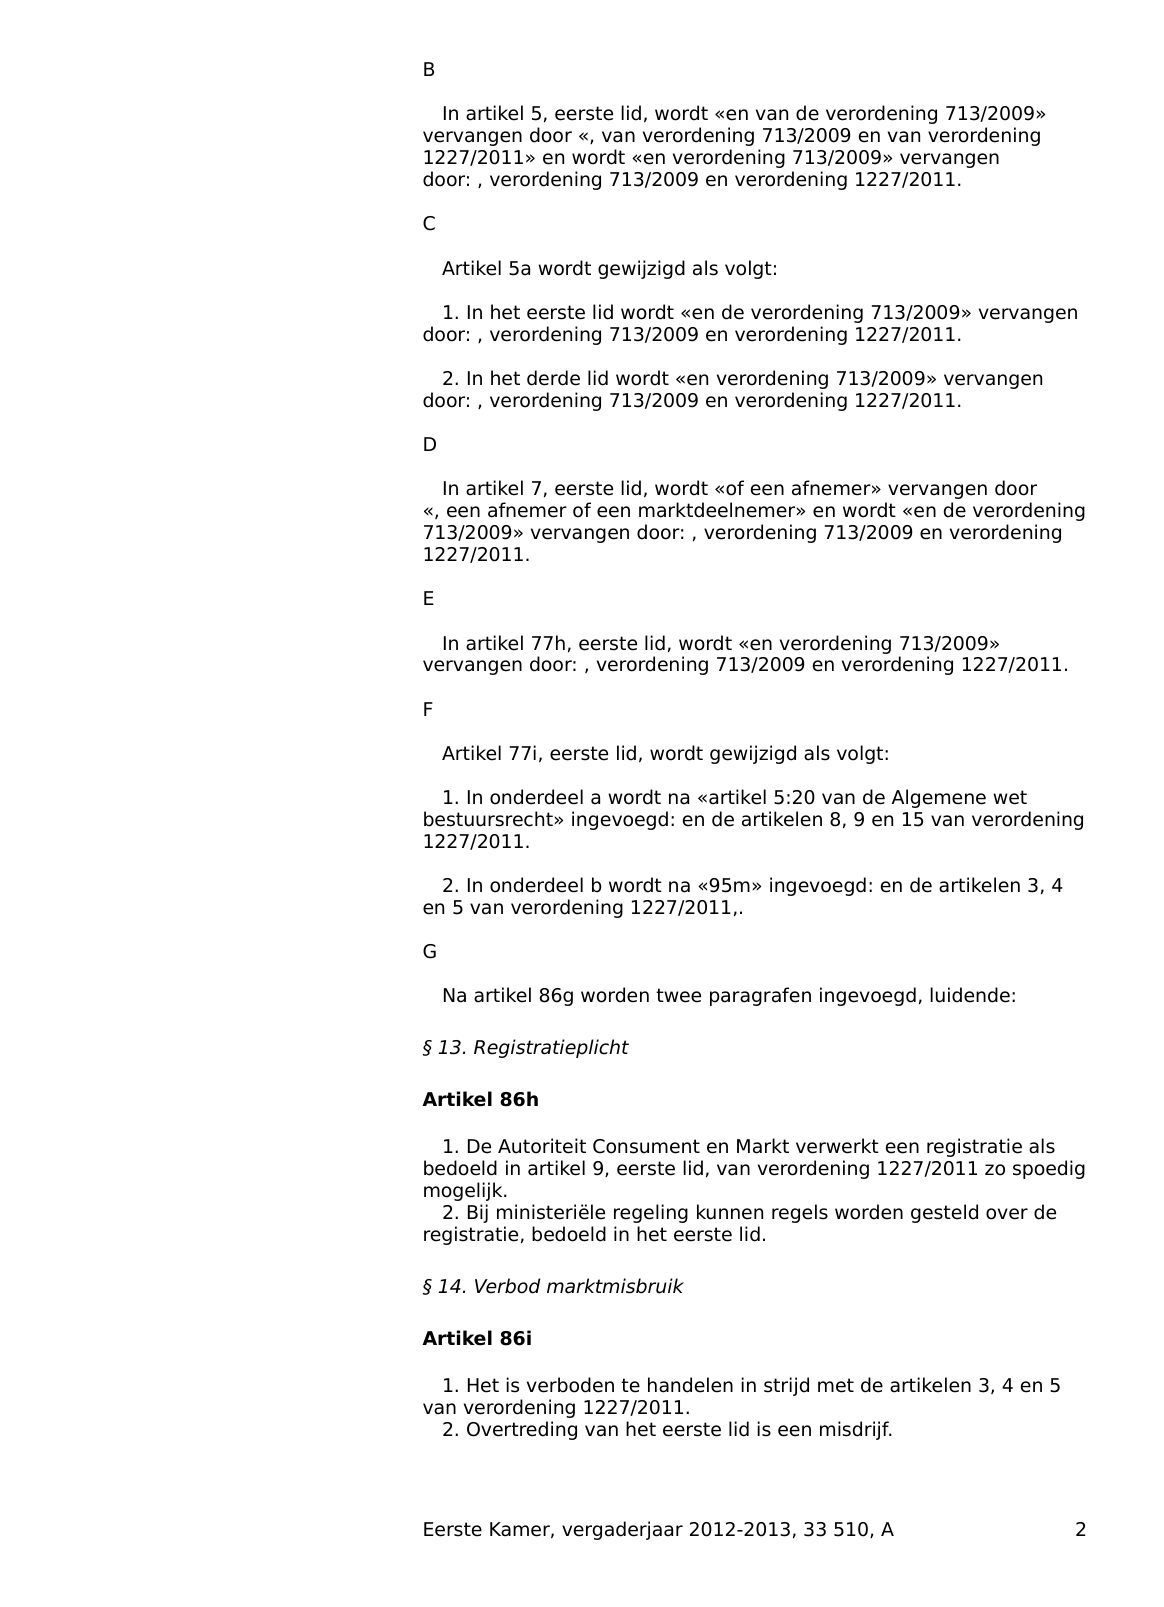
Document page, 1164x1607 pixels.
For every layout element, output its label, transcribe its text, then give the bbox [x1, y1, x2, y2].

subtitle Artikel 86i [422, 1328, 1087, 1350]
subtitle § 14. Verbod marktmisbruik [422, 1276, 1087, 1298]
text 1. Het is verboden te handelen in strijd met de artikelen 3, 4 en 5 van verordening 1227/2011. [422, 1375, 1087, 1419]
text In artikel 5, eerste lid, wordt «en van de verordening 713/2009» vervangen door «, van verordening 713/2009 en van verordening 1227/2011» en wordt «en verordening 713/2009» vervangen door: , verordening 713/2009 en verordening 1227/2011. [422, 103, 1087, 191]
text In artikel 77h, eerste lid, wordt «en verordening 713/2009» vervangen door: , verordening 713/2009 en verordening 1227/2011. [422, 632, 1087, 676]
text E [422, 588, 1087, 610]
text 1. De Autoriteit Consument en Markt verwerkt een registratie als bedoeld in artikel 9, eerste lid, van verordening 1227/2011 zo spoedig mogelijk. [422, 1136, 1087, 1202]
text G [422, 941, 1087, 963]
text 2. In het derde lid wordt «en verordening 713/2009» vervangen door: , verordening 713/2009 en verordening 1227/2011. [422, 368, 1087, 412]
text 1. In het eerste lid wordt «en de verordening 713/2009» vervangen door: , verordening 713/2009 en verordening 1227/2011. [422, 302, 1087, 346]
text D [422, 434, 1087, 456]
text F [422, 698, 1087, 721]
text 2. In onderdeel b wordt na «95m» ingevoegd: en de artikelen 3, 4 en 5 van verordening 1227/2011,. [422, 875, 1087, 919]
text 2. Bij ministeriële regeling kunnen regels worden gesteld over de registratie, bedoeld in het eerste lid. [422, 1202, 1087, 1246]
text B [422, 59, 1087, 81]
text In artikel 7, eerste lid, wordt «of een afnemer» vervangen door «, een afnemer of een marktdeelnemer» en wordt «en de verordening 713/2009» vervangen door: , verordening 713/2009 en verordening 1227/2011. [422, 478, 1087, 566]
text C [422, 213, 1087, 235]
text 2. Overtreding van het eerste lid is een misdrijf. [422, 1419, 1087, 1441]
subtitle § 13. Registratieplicht [422, 1037, 1087, 1059]
text Na artikel 86g worden twee paragrafen ingevoegd, luidende: [422, 985, 1087, 1007]
text Artikel 77i, eerste lid, wordt gewijzigd als volgt: [422, 743, 1087, 765]
subtitle Artikel 86h [422, 1089, 1087, 1111]
text 1. In onderdeel a wordt na «artikel 5:20 van de Algemene wet bestuursrecht» ingevoegd: en de artikelen 8, 9 en 15 van verordening 1227/2011. [422, 787, 1087, 853]
text Artikel 5a wordt gewijzigd als volgt: [422, 257, 1087, 279]
